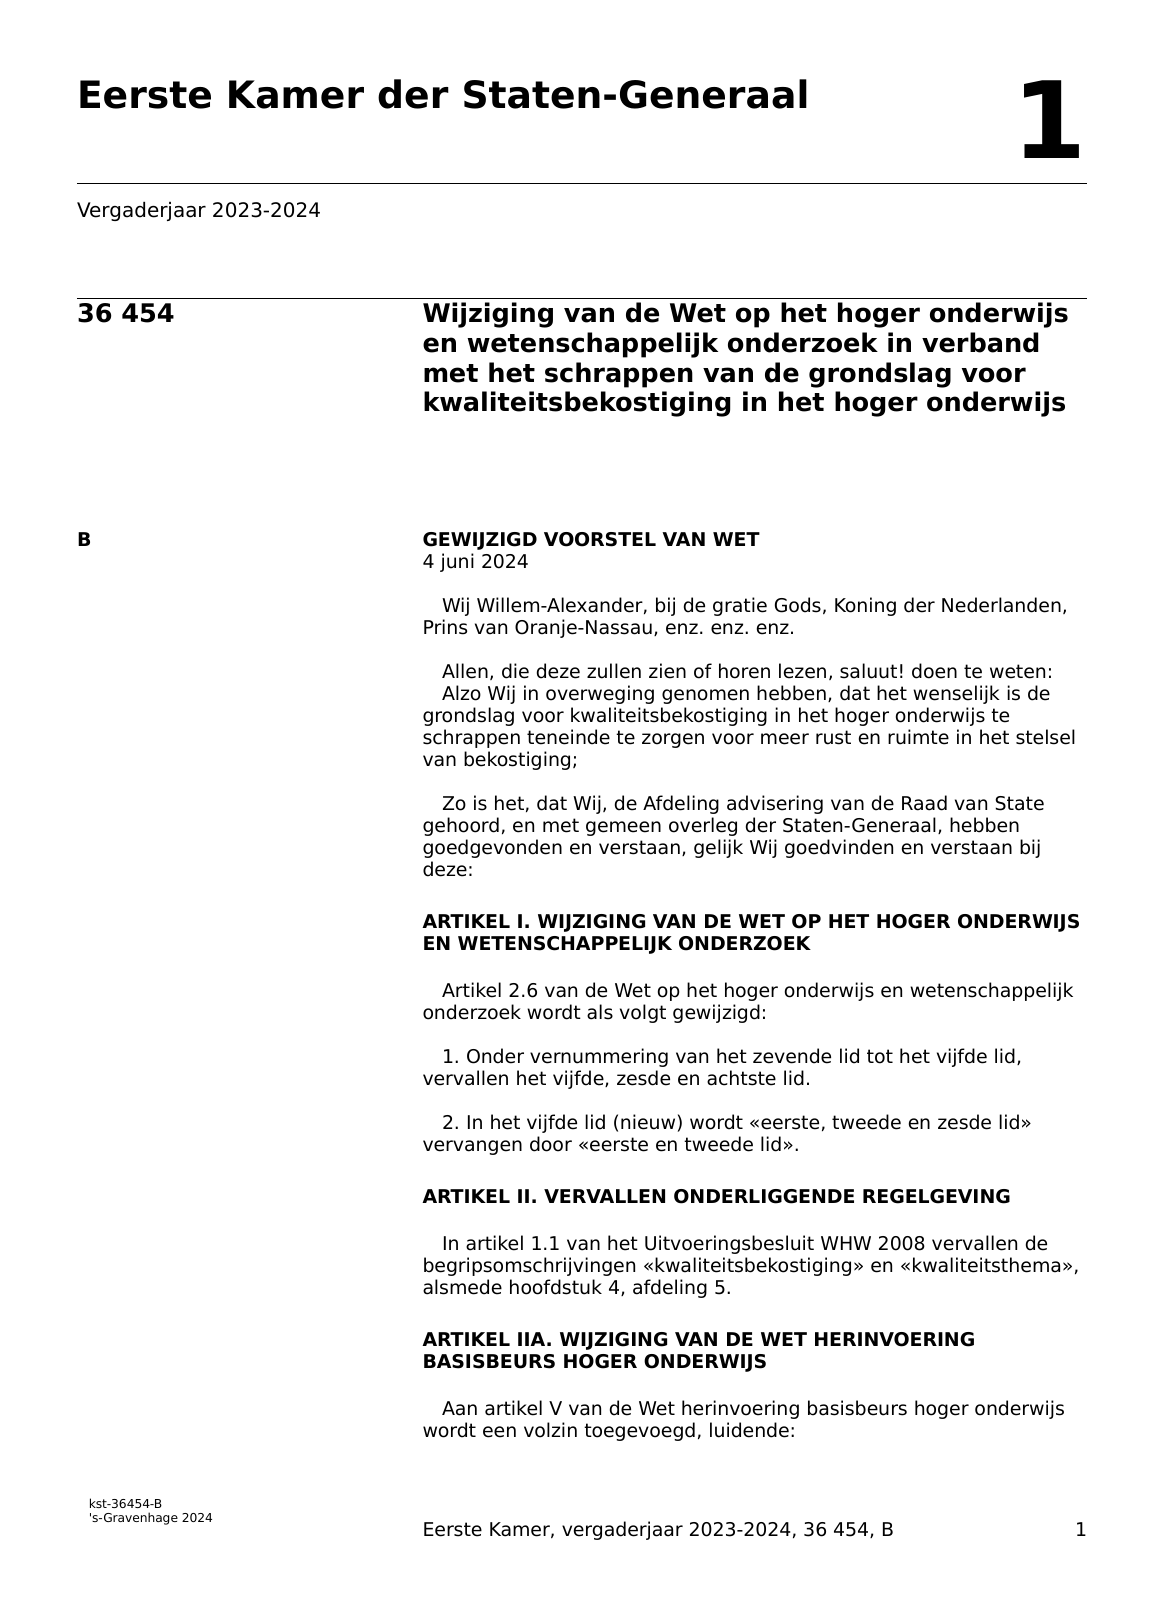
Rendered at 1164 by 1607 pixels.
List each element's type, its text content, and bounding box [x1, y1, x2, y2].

table_cell Vergaderjaar 2023-2024 [77, 184, 1087, 298]
text Zo is het, dat Wij, de Afdeling advisering van de Raad van State gehoord, en met gemeen overleg der Staten-Generaal, hebben goedgevonden en verstaan, gelijk Wij goedvinden en verstaan bij deze: [422, 793, 1087, 881]
text In artikel 1.1 van het Uitvoeringsbesluit WHW 2008 vervallen de begripsomschrijvingen «kwaliteitsbekostiging» en «kwaliteitsthema», alsmede hoofdstuk 4, afdeling 5. [422, 1233, 1087, 1299]
text Alzo Wij in overweging genomen hebben, dat het wenselijk is de grondslag voor kwaliteitsbekostiging in het hoger onderwijs te schrappen teneinde te zorgen voor meer rust en ruimte in het stelsel van bekostiging; [422, 683, 1087, 771]
table_header Eerste Kamer der Staten-Generaal [77, 59, 886, 183]
text 4 juni 2024 [422, 551, 1087, 573]
text Wij Willem-Alexander, bij de gratie Gods, Koning der Nederlanden, Prins van Oranje-Nassau, enz. enz. enz. [422, 595, 1087, 639]
subtitle ARTIKEL I. WIJZIGING VAN DE WET OP HET HOGER ONDERWIJS EN WETENSCHAPPELIJK ONDERZOEK [422, 911, 1087, 955]
subtitle ARTIKEL IIA. WIJZIGING VAN DE WET HERINVOERING BASISBEURS HOGER ONDERWIJS [422, 1329, 1087, 1373]
subtitle B GEWIJZIGD VOORSTEL VAN WET [77, 529, 1087, 551]
text kst-36454-B [88, 1497, 323, 1511]
text 's-Gravenhage 2024 [88, 1511, 323, 1525]
table_header 1 [886, 59, 1087, 183]
subtitle ARTIKEL II. VERVALLEN ONDERLIGGENDE REGELGEVING [422, 1186, 1087, 1208]
text 1. Onder vernummering van het zevende lid tot het vijfde lid, vervallen het vijfde, zesde en achtste lid. [422, 1046, 1087, 1090]
text Artikel 2.6 van de Wet op het hoger onderwijs en wetenschappelijk onderzoek wordt als volgt gewijzigd: [422, 980, 1087, 1024]
text Allen, die deze zullen zien of horen lezen, saluut! doen te weten: [422, 661, 1087, 683]
text 2. In het vijfde lid (nieuw) wordt «eerste, tweede en zesde lid» vervangen door «eerste en tweede lid». [422, 1112, 1087, 1156]
text Aan artikel V van de Wet herinvoering basisbeurs hoger onderwijs wordt een volzin toegevoegd, luidende: [422, 1398, 1087, 1442]
subtitle 36 454 Wijziging van de Wet op het hoger onderwijs en wetenschappelijk onderzoek in verband met het schrappen van de grondslag voor kwaliteitsbekostiging in het hoger onderwijs [77, 299, 1087, 418]
